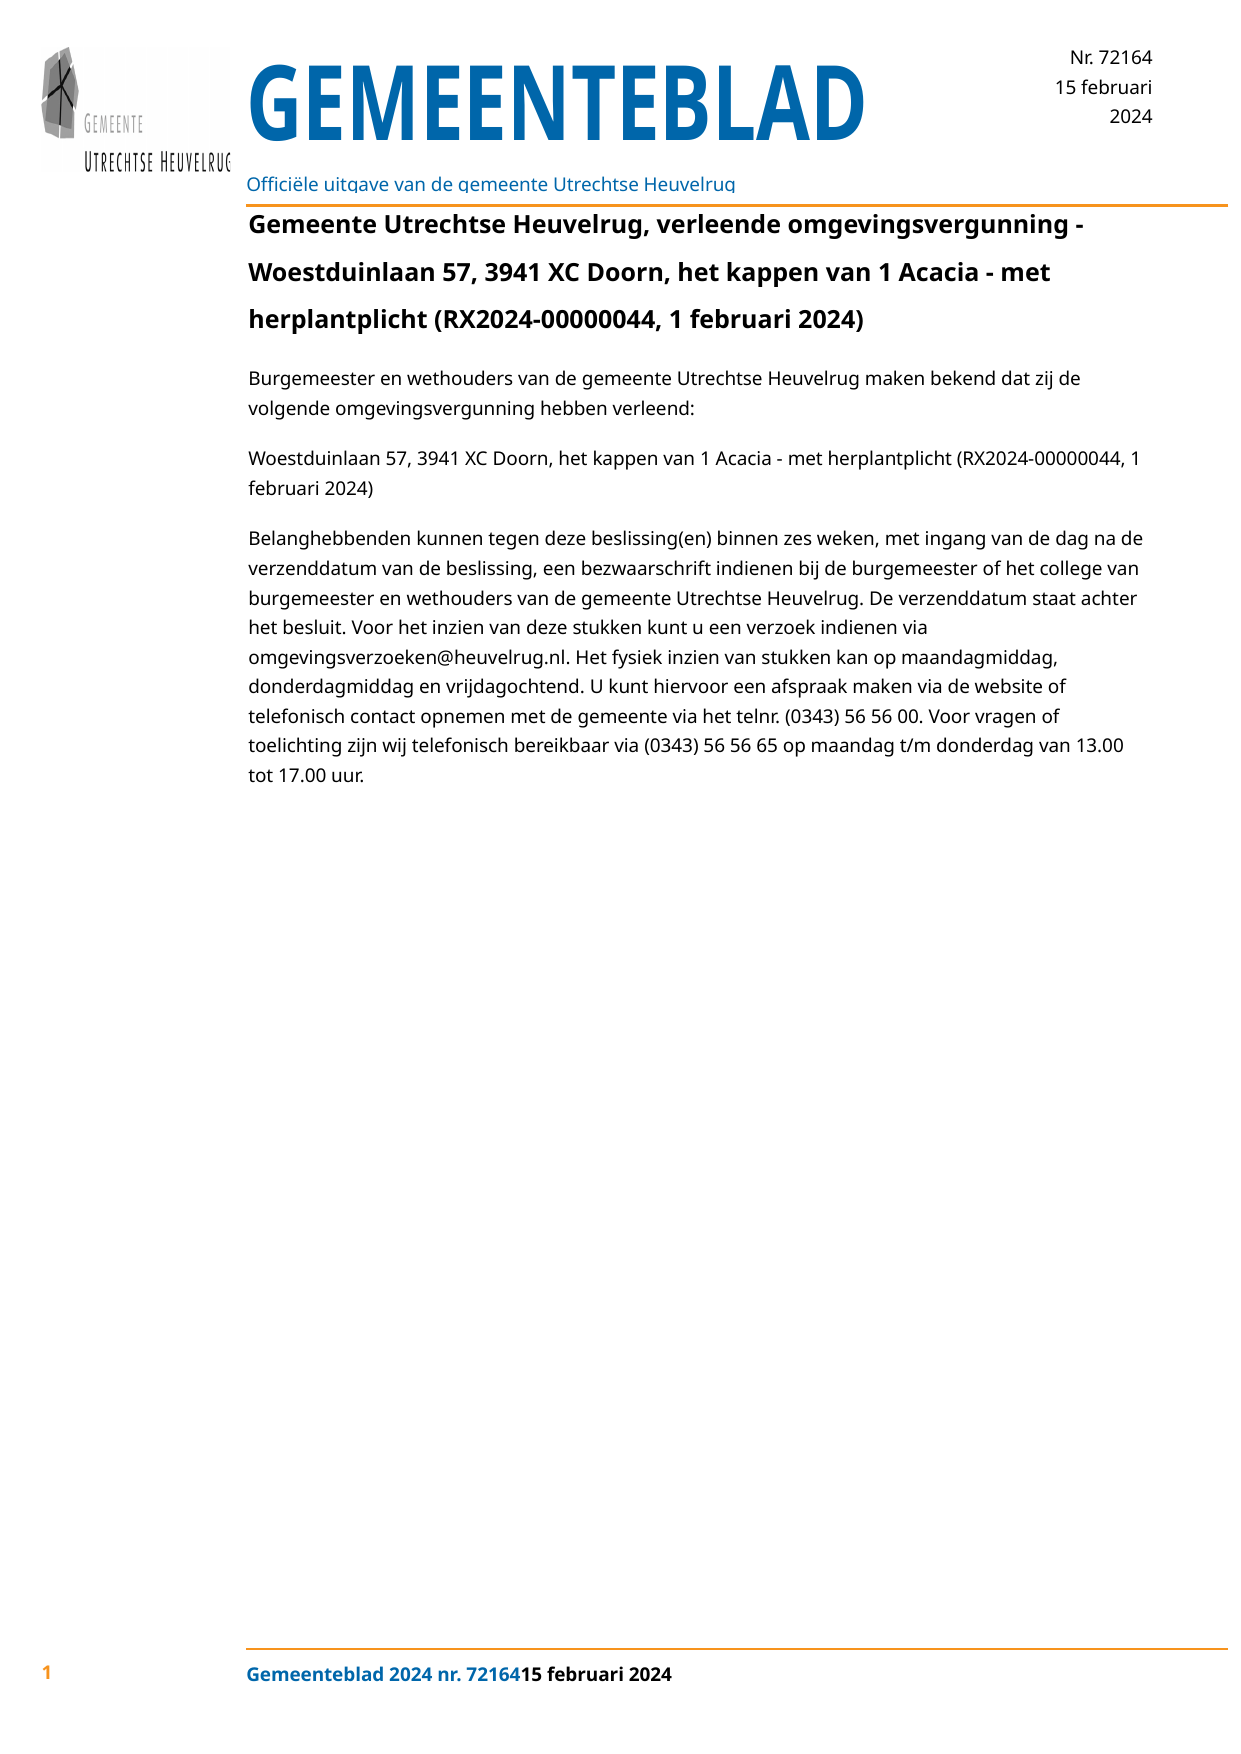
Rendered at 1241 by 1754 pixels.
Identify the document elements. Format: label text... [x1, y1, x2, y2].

picture [41, 47, 231, 172]
text Gemeente Utrechtse Heuvelrug, verleende omgevingsvergunning - Woestduinlaan 57, 3941 XC Doorn, het kappen van 1 Acacia - met herplantplicht (RX2024-00000044, 1 februari 2024) [248, 207, 1152, 336]
text Belanghebbenden kunnen tegen deze beslissing(en) binnen zes weken, met ingang van de dag na de verzenddatum van de beslissing, een bezwaarschrift indienen bij de burgemeester of het college van burgemeester en wethouders van de gemeente Utrechtse Heuvelrug. De verzenddatum staat achter het besluit. Voor het inzien van deze stukken kunt u een verzoek indienen via omgevingsverzoeken@heuvelrug.nl. Het fysiek inzien van stukken kan op maandagmiddag, donderdagmiddag en vrijdagochtend. U kunt hiervoor een afspraak maken via de website of telefonisch contact opnemen met de gemeente via het telnr. (0343) 56 56 00. Voor vragen of toelichting zijn wij telefonisch bereikbaar via (0343) 56 56 65 op maandag t/m donderdag van 13.00 tot 17.00 uur. [248, 526, 1152, 788]
text Woestduinlaan 57, 3941 XC Doorn, het kappen van 1 Acacia - met herplantplicht (RX2024-00000044, 1 februari 2024) [248, 446, 1152, 501]
text Burgemeester en wethouders van de gemeente Utrechtse Heuvelrug maken bekend dat zij de volgende omgevingsvergunning hebben verleend: [248, 366, 1152, 421]
